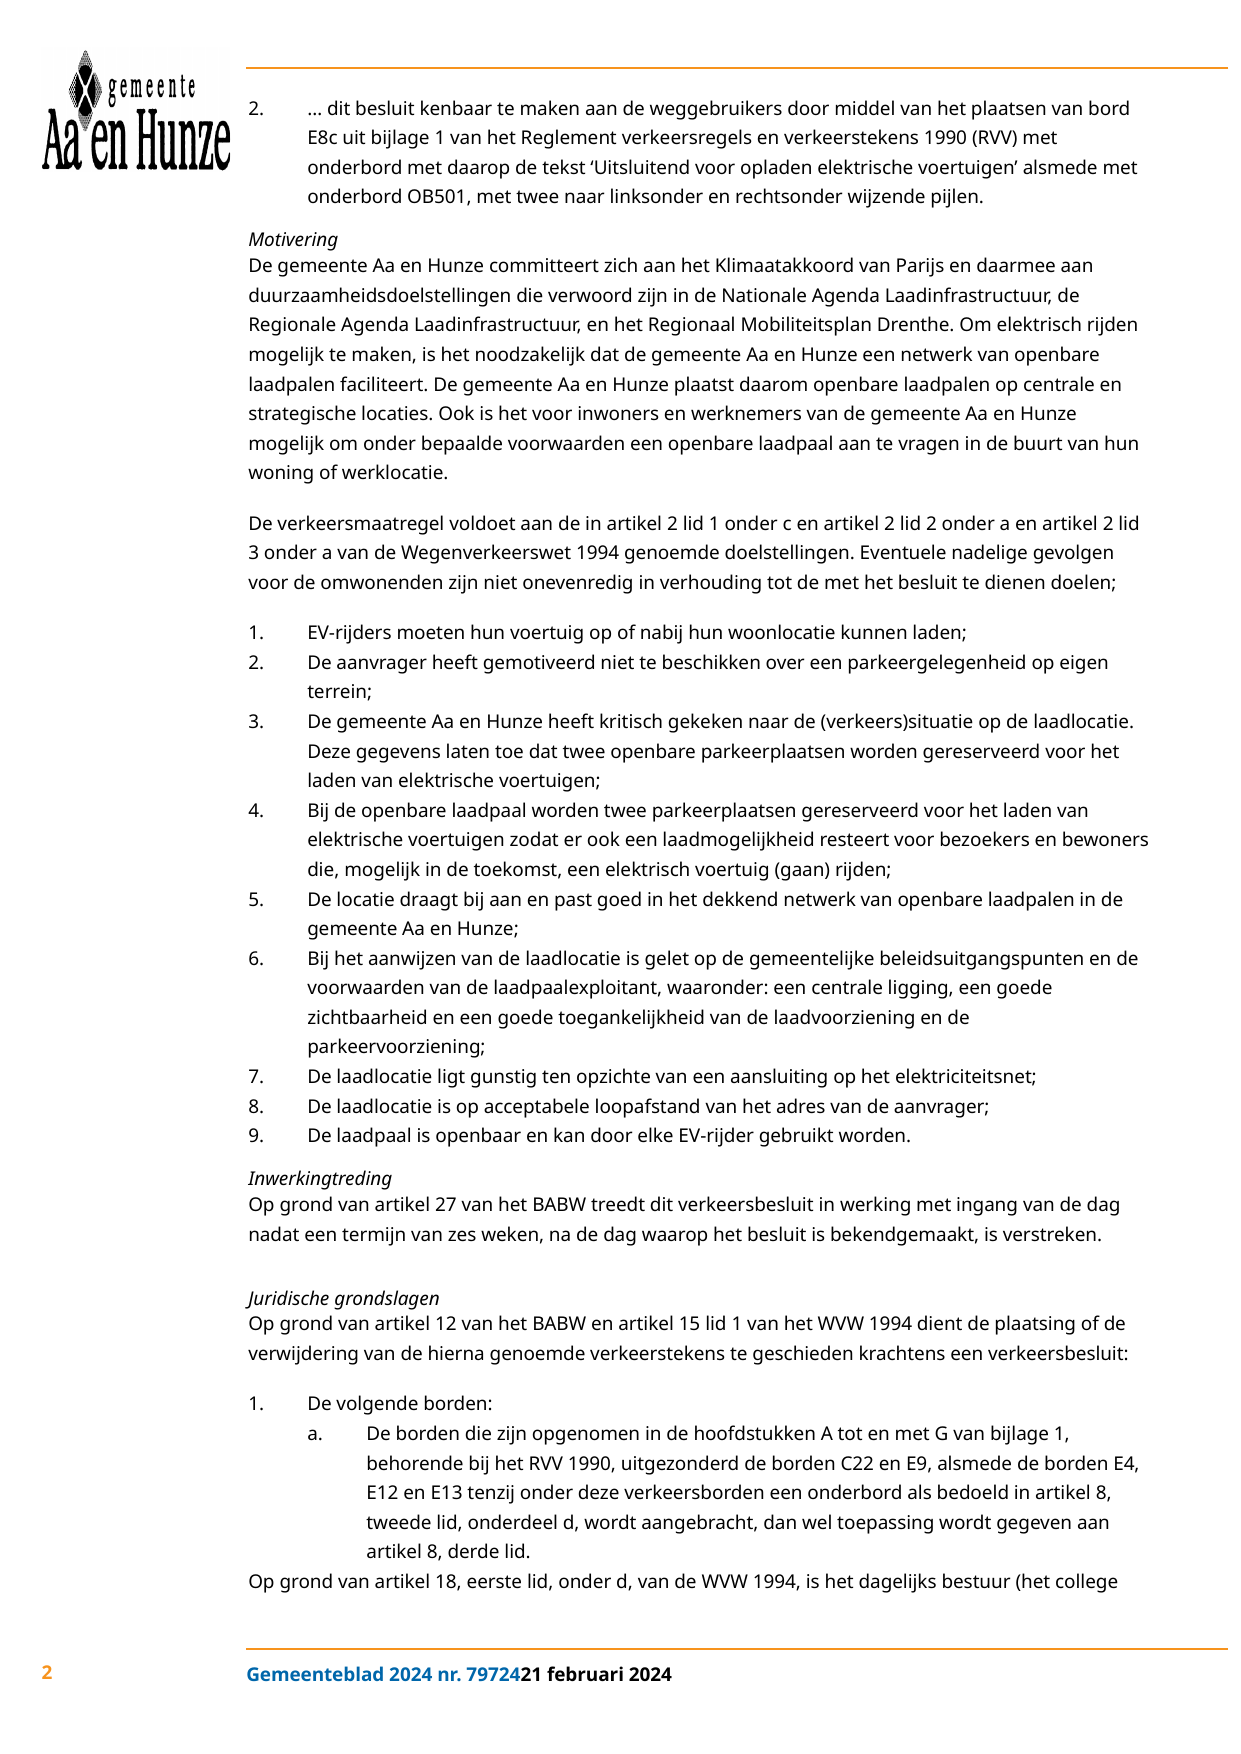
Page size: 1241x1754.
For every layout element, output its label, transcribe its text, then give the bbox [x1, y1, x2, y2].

text Op grond van artikel 12 van het BABW en artikel 15 lid 1 van het WVW 1994 dient de plaatsing of de verwijdering van de hierna genoemde verkeerstekens te geschieden krachtens een verkeersbesluit: [248, 1311, 1152, 1366]
list De borden die zijn opgenomen in de hoofdstukken A tot en met G van bijlage 1, behorende bij het RVV 1990, uitgezonderd de borden C22 en E9, alsmede de borden E4, E12 en E13 tenzij onder deze verkeersborden een onderbord als bedoeld in artikel 8, tweede lid, onderdeel d, wordt aangebracht, dan wel toepassing wordt gegeven aan artikel 8, derde lid. [307, 1420, 1152, 1564]
picture [41, 47, 231, 172]
list … dit besluit kenbaar te maken aan de weggebruikers door middel van het plaatsen van bord E8c uit bijlage 1 van het Reglement verkeersregels en verkeerstekens 1990 (RVV) met onderbord met daarop de tekst ‘Uitsluitend voor opladen elektrische voertuigen’ alsmede met onderbord OB501, met twee naar linksonder en rechtsonder wijzende pijlen. [248, 95, 1152, 209]
text De gemeente Aa en Hunze committeert zich aan het Klimaatakkoord van Parijs en daarmee aan duurzaamheidsdoelstellingen die verwoord zijn in de Nationale Agenda Laadinfrastructuur, de Regionale Agenda Laadinfrastructuur, en het Regionaal Mobiliteitsplan Drenthe. Om elektrisch rijden mogelijk te maken, is het noodzakelijk dat de gemeente Aa en Hunze een netwerk van openbare laadpalen faciliteert. De gemeente Aa en Hunze plaatst daarom openbare laadpalen op centrale en strategische locaties. Ook is het voor inwoners en werknemers van de gemeente Aa en Hunze mogelijk om onder bepaalde voorwaarden een openbare laadpaal aan te vragen in de buurt van hun woning of werklocatie. [248, 252, 1152, 485]
list De volgende borden: [248, 1391, 1152, 1416]
text Op grond van artikel 18, eerste lid, onder d, van de WVW 1994, is het dagelijks bestuur (het college [248, 1568, 1152, 1594]
list De aanvrager heeft gemotiveerd niet te beschikken over een parkeergelegenheid op eigen terrein; [248, 649, 1152, 704]
text Inwerkingtreding [248, 1166, 1152, 1191]
text Juridische grondslagen [248, 1285, 1152, 1311]
list Bij het aanwijzen van de laadlocatie is gelet op de gemeentelijke beleidsuitgangspunten en de voorwaarden van de laadpaalexploitant, waaronder: een centrale ligging, een goede zichtbaarheid en een goede toegankelijkheid van de laadvoorziening en de parkeervoorziening; [248, 945, 1152, 1059]
list De locatie draagt bij aan en past goed in het dekkend netwerk van openbare laadpalen in de gemeente Aa en Hunze; [248, 886, 1152, 941]
list De gemeente Aa en Hunze heeft kritisch gekeken naar de (verkeers)situatie op de laadlocatie. Deze gegevens laten toe dat twee openbare parkeerplaatsen worden gereserveerd voor het laden van elektrische voertuigen; [248, 708, 1152, 793]
list De laadpaal is openbaar en kan door elke EV-rijder gebruikt worden. [248, 1122, 1152, 1148]
list EV-rijders moeten hun voertuig op of nabij hun woonlocatie kunnen laden; [248, 619, 1152, 645]
list De laadlocatie ligt gunstig ten opzichte van een aansluiting op het elektriciteitsnet; [248, 1063, 1152, 1089]
list Bij de openbare laadpaal worden twee parkeerplaatsen gereserveerd voor het laden van elektrische voertuigen zodat er ook een laadmogelijkheid resteert voor bezoekers en bewoners die, mogelijk in de toekomst, een elektrisch voertuig (gaan) rijden; [248, 797, 1152, 882]
text Op grond van artikel 27 van het BABW treedt dit verkeersbesluit in werking met ingang van de dag nadat een termijn van zes weken, na de dag waarop het besluit is bekendgemaakt, is verstreken. [248, 1191, 1152, 1247]
text Motivering [248, 227, 1152, 252]
text De verkeersmaatregel voldoet aan de in artikel 2 lid 1 onder c en artikel 2 lid 2 onder a en artikel 2 lid 3 onder a van de Wegenverkeerswet 1994 genoemde doelstellingen. Eventuele nadelige gevolgen voor de omwonenden zijn niet onevenredig in verhouding tot de met het besluit te dienen doelen; [248, 510, 1152, 595]
list De laadlocatie is op acceptabele loopafstand van het adres van de aanvrager; [248, 1093, 1152, 1118]
